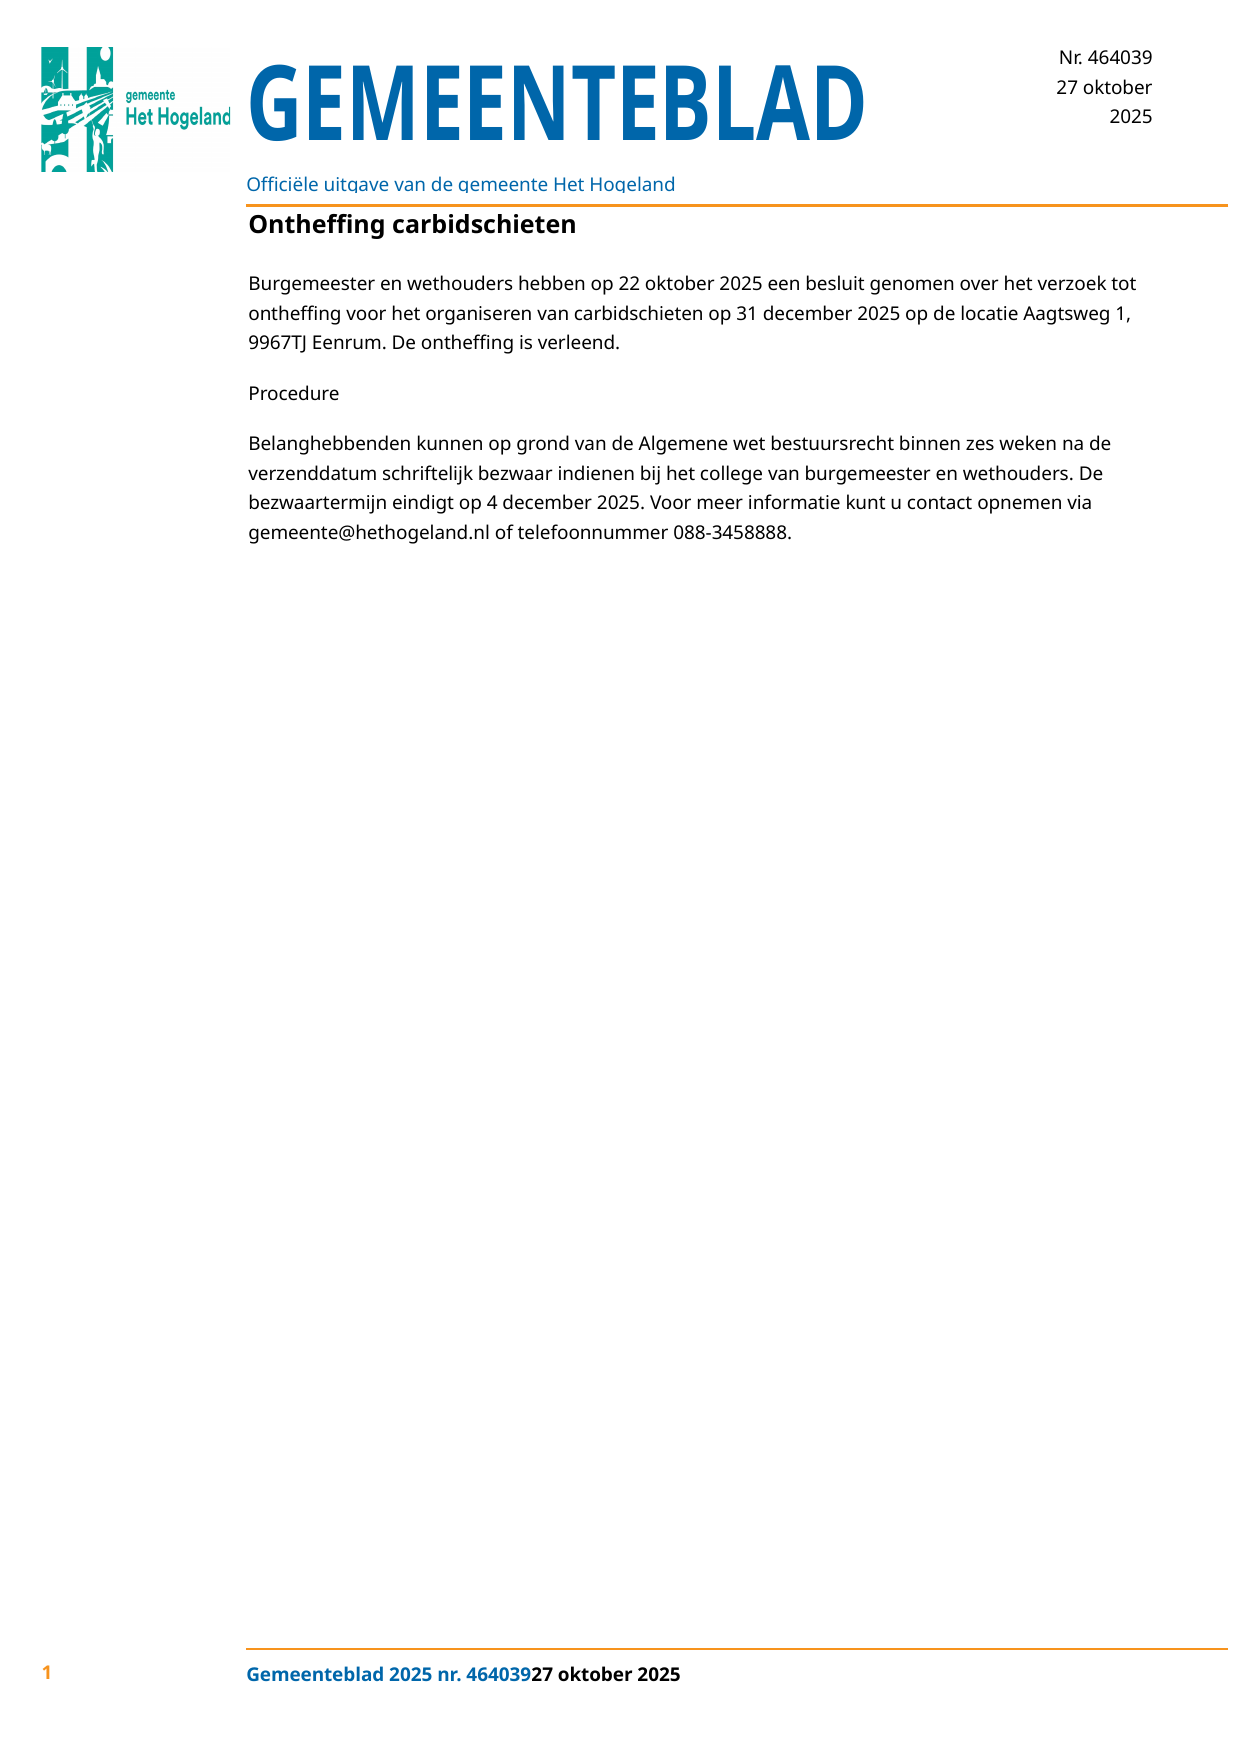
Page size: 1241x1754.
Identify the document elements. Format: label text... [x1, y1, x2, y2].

text Procedure [248, 380, 1152, 406]
text Burgemeester en wethouders hebben op 22 oktober 2025 een besluit genomen over het verzoek tot ontheffing voor het organiseren van carbidschieten op 31 december 2025 op de locatie Aagtsweg 1, 9967TJ Eenrum. De ontheffing is verleend. [248, 270, 1152, 355]
picture [41, 47, 231, 172]
text Ontheffing carbidschieten [248, 207, 1152, 241]
text Belanghebbenden kunnen op grond van de Algemene wet bestuursrecht binnen zes weken na de verzenddatum schriftelijk bezwaar indienen bij het college van burgemeester en wethouders. De bezwaartermijn eindigt op 4 december 2025. Voor meer informatie kunt u contact opnemen via gemeente@hethogeland.nl of telefoonnummer 088-3458888. [248, 430, 1152, 545]
